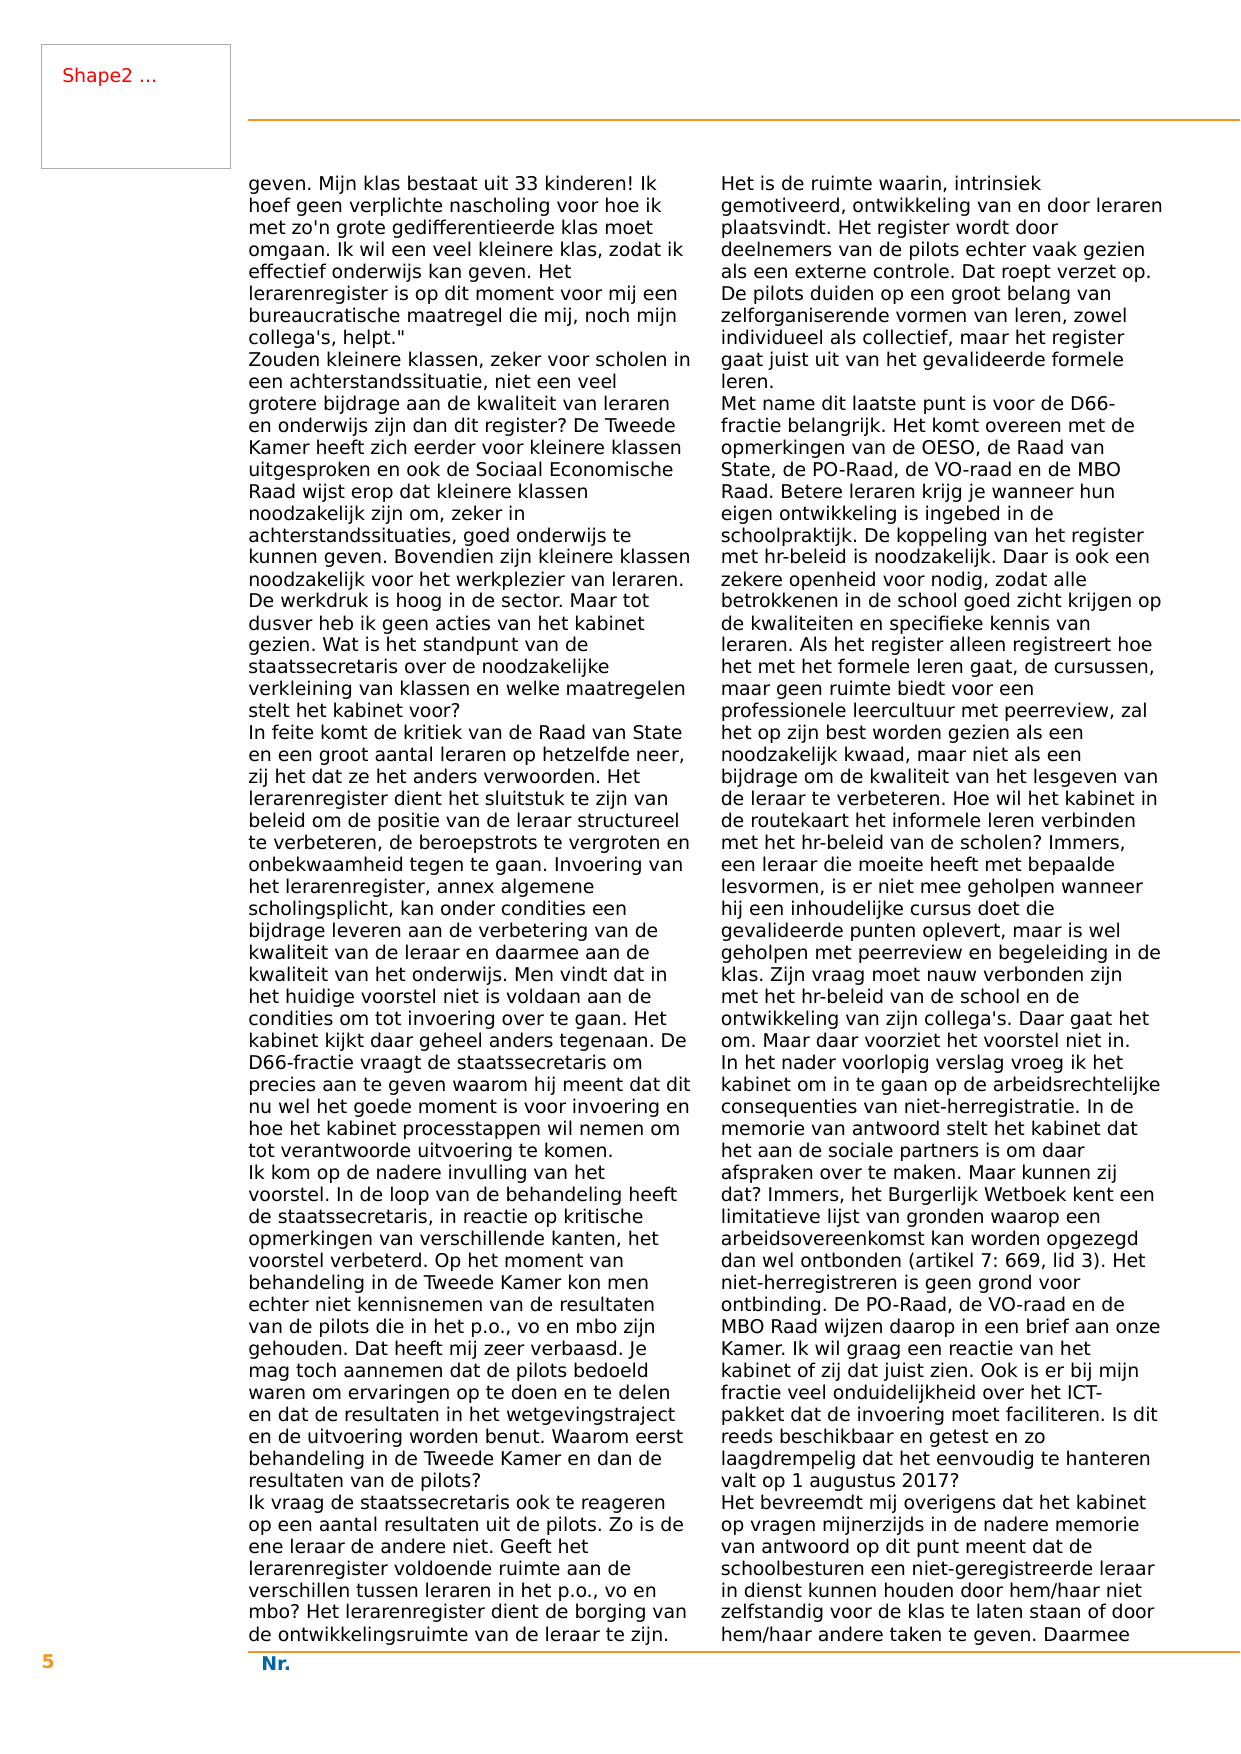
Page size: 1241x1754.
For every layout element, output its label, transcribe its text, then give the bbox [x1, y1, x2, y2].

text Ik kom op de nadere invulling van het voorstel. In de loop van de behandeling heeft de staatssecretaris, in reactie op kritische opmerkingen van verschillende kanten, het voorstel verbeterd. Op het moment van behandeling in de Tweede Kamer kon men echter niet kennisnemen van de resultaten van de pilots die in het p.o., vo en mbo zijn gehouden. Dat heeft mij zeer verbaasd. Je mag toch aannemen dat de pilots bedoeld waren om ervaringen op te doen en te delen en dat de resultaten in het wetgevingstraject en de uitvoering worden benut. Waarom eerst behandeling in de Tweede Kamer en dan de resultaten van de pilots? [248, 1162, 691, 1492]
text Het bevreemdt mij overigens dat het kabinet op vragen mijnerzijds in de nadere memorie van antwoord op dit punt meent dat de schoolbesturen een niet-geregistreerde leraar in dienst kunnen houden door hem/haar niet zelfstandig voor de klas te laten staan of door hem/haar andere taken te geven. Daarmee [721, 1492, 1163, 1645]
text Zouden kleinere klassen, zeker voor scholen in een achterstandssituatie, niet een veel grotere bijdrage aan de kwaliteit van leraren en onderwijs zijn dan dit register? De Tweede Kamer heeft zich eerder voor kleinere klassen uitgesproken en ook de Sociaal Economische Raad wijst erop dat kleinere klassen noodzakelijk zijn om, zeker in achterstandssituaties, goed onderwijs te kunnen geven. Bovendien zijn kleinere klassen noodzakelijk voor het werkplezier van leraren. De werkdruk is hoog in de sector. Maar tot dusver heb ik geen acties van het kabinet gezien. Wat is het standpunt van de staatssecretaris over de noodzakelijke verkleining van klassen en welke maatregelen stelt het kabinet voor? [248, 349, 691, 722]
text geven. Mijn klas bestaat uit 33 kinderen! Ik hoef geen verplichte nascholing voor hoe ik met zo'n grote gedifferentieerde klas moet omgaan. Ik wil een veel kleinere klas, zodat ik effectief onderwijs kan geven. Het lerarenregister is op dit moment voor mij een bureaucratische maatregel die mij, noch mijn collega's, helpt." [248, 173, 691, 349]
text In feite komt de kritiek van de Raad van State en een groot aantal leraren op hetzelfde neer, zij het dat ze het anders verwoorden. Het lerarenregister dient het sluitstuk te zijn van beleid om de positie van de leraar structureel te verbeteren, de beroepstrots te vergroten en onbekwaamheid tegen te gaan. Invoering van het lerarenregister, annex algemene scholingsplicht, kan onder condities een bijdrage leveren aan de verbetering van de kwaliteit van de leraar en daarmee aan de kwaliteit van het onderwijs. Men vindt dat in het huidige voorstel niet is voldaan aan de condities om tot invoering over te gaan. Het kabinet kijkt daar geheel anders tegenaan. De D66-fractie vraagt de staatssecretaris om precies aan te geven waarom hij meent dat dit nu wel het goede moment is voor invoering en hoe het kabinet processtappen wil nemen om tot verantwoorde uitvoering te komen. [248, 722, 691, 1162]
text Met name dit laatste punt is voor de D66-fractie belangrijk. Het komt overeen met de opmerkingen van de OESO, de Raad van State, de PO-Raad, de VO-raad en de MBO Raad. Betere leraren krijg je wanneer hun eigen ontwikkeling is ingebed in de schoolpraktijk. De koppeling van het register met hr-beleid is noodzakelijk. Daar is ook een zekere openheid voor nodig, zodat alle betrokkenen in de school goed zicht krijgen op de kwaliteiten en specifieke kennis van leraren. Als het register alleen registreert hoe het met het formele leren gaat, de cursussen, maar geen ruimte biedt voor een professionele leercultuur met peerreview, zal het op zijn best worden gezien als een noodzakelijk kwaad, maar niet als een bijdrage om de kwaliteit van het lesgeven van de leraar te verbeteren. Hoe wil het kabinet in de routekaart het informele leren verbinden met het hr-beleid van de scholen? Immers, een leraar die moeite heeft met bepaalde lesvormen, is er niet mee geholpen wanneer hij een inhoudelijke cursus doet die gevalideerde punten oplevert, maar is wel geholpen met peerreview en begeleiding in de klas. Zijn vraag moet nauw verbonden zijn met het hr-beleid van de school en de ontwikkeling van zijn collega's. Daar gaat het om. Maar daar voorziet het voorstel niet in. [721, 393, 1163, 1052]
text Het is de ruimte waarin, intrinsiek gemotiveerd, ontwikkeling van en door leraren plaatsvindt. Het register wordt door deelnemers van de pilots echter vaak gezien als een externe controle. Dat roept verzet op. De pilots duiden op een groot belang van zelforganiserende vormen van leren, zowel individueel als collectief, maar het register gaat juist uit van het gevalideerde formele leren. [721, 173, 1163, 393]
text In het nader voorlopig verslag vroeg ik het kabinet om in te gaan op de arbeidsrechtelijke consequenties van niet-herregistratie. In de memorie van antwoord stelt het kabinet dat het aan de sociale partners is om daar afspraken over te maken. Maar kunnen zij dat? Immers, het Burgerlijk Wetboek kent een limitatieve lijst van gronden waarop een arbeidsovereenkomst kan worden opgezegd dan wel ontbonden (artikel 7: 669, lid 3). Het niet-herregistreren is geen grond voor ontbinding. De PO-Raad, de VO-raad en de MBO Raad wijzen daarop in een brief aan onze Kamer. Ik wil graag een reactie van het kabinet of zij dat juist zien. Ook is er bij mijn fractie veel onduidelijkheid over het ICT-pakket dat de invoering moet faciliteren. Is dit reeds beschikbaar en getest en zo laagdrempelig dat het eenvoudig te hanteren valt op 1 augustus 2017? [721, 1052, 1163, 1492]
text Ik vraag de staatssecretaris ook te reageren op een aantal resultaten uit de pilots. Zo is de ene leraar de andere niet. Geeft het lerarenregister voldoende ruimte aan de verschillen tussen leraren in het p.o., vo en mbo? Het lerarenregister dient de borging van de ontwikkelingsruimte van de leraar te zijn. [248, 1492, 691, 1645]
